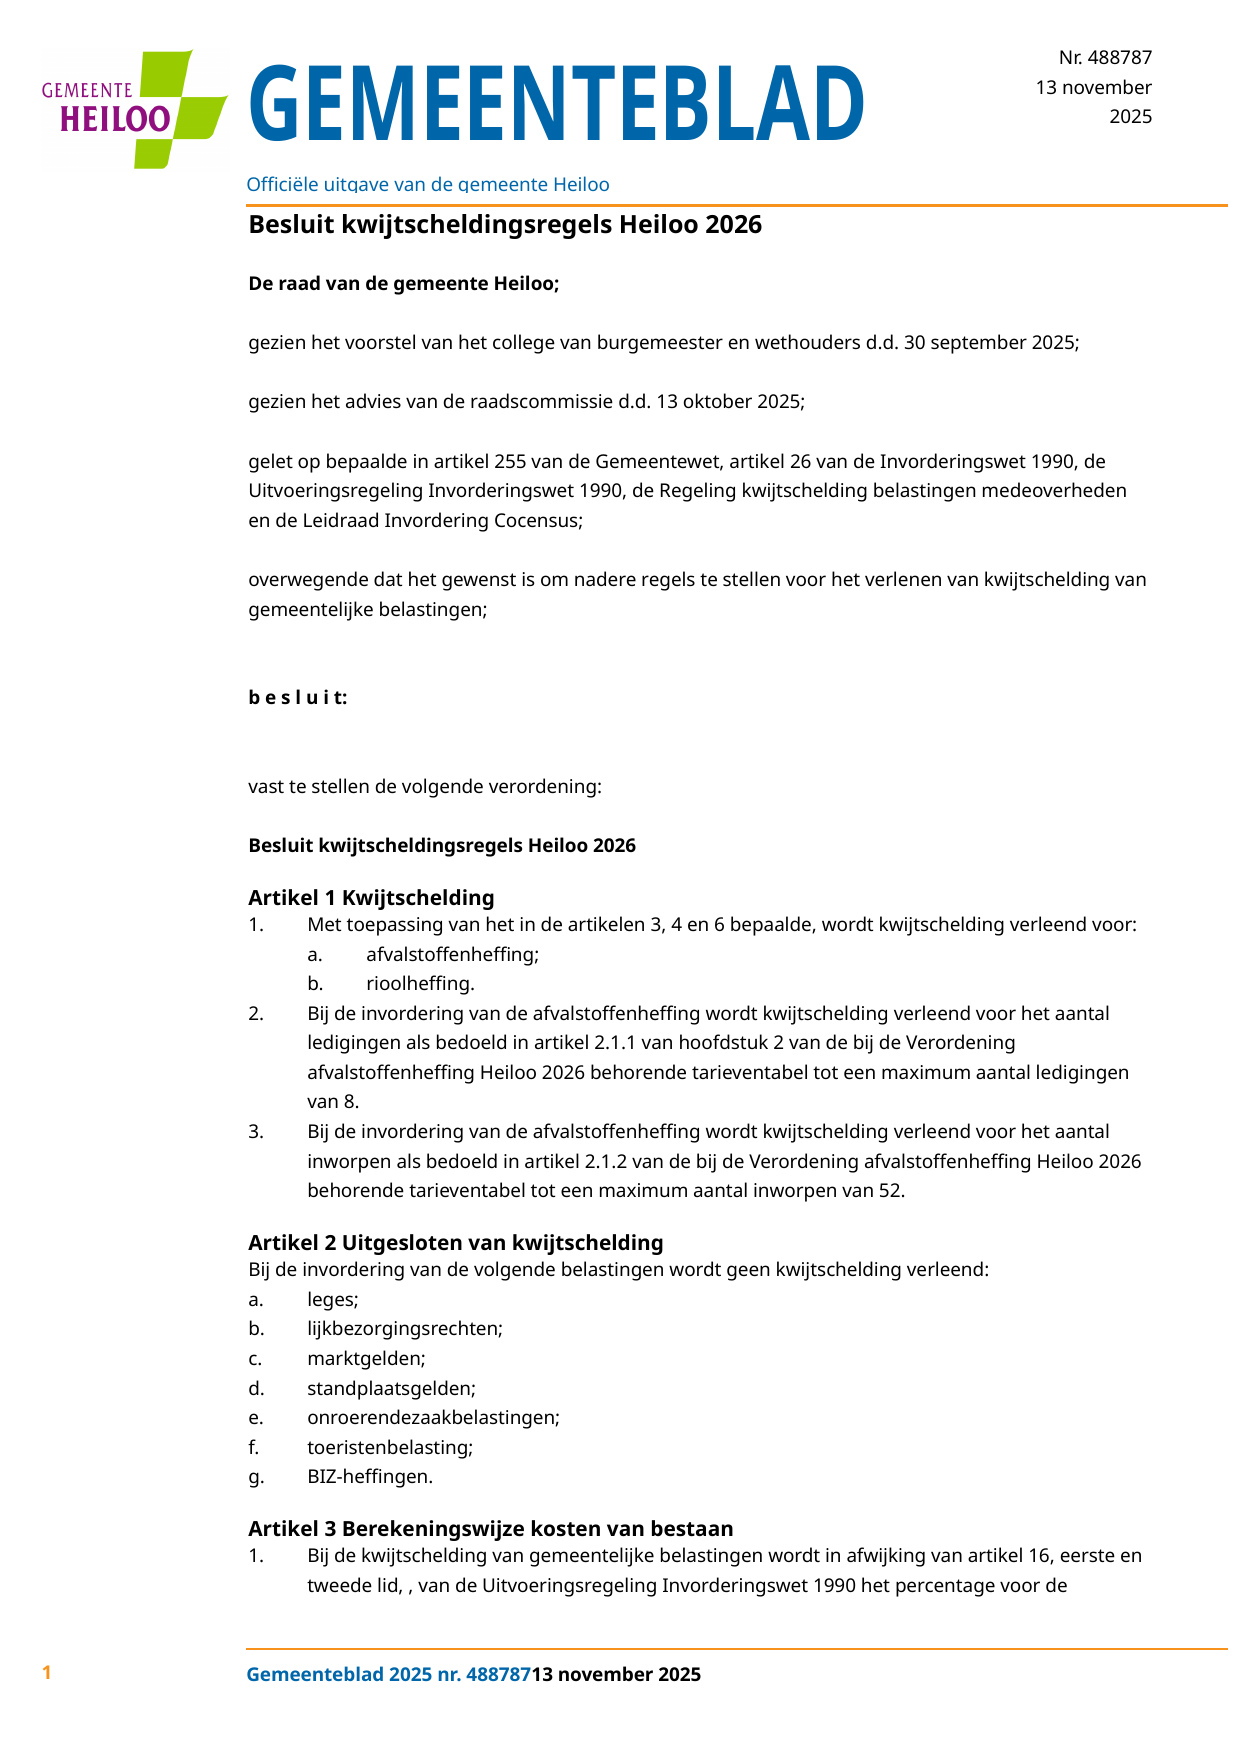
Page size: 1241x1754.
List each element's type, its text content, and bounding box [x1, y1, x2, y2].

text Artikel 2 Uitgesloten van kwijtschelding [248, 1228, 1152, 1256]
list onroerendezaakbelastingen; [248, 1404, 1152, 1430]
list marktgelden; [248, 1345, 1152, 1371]
text overwegende dat het gewenst is om nadere regels te stellen voor het verlenen van kwijtschelding van gemeentelijke belastingen; [248, 566, 1152, 621]
text Artikel 1 Kwijtschelding [248, 883, 1152, 911]
text Besluit kwijtscheldingsregels Heiloo 2026 [248, 207, 1152, 241]
text gelet op bepaalde in artikel 255 van de Gemeentewet, artikel 26 van de Invorderingswet 1990, de Uitvoeringsregeling Invorderingswet 1990, de Regeling kwijtschelding belastingen medeoverheden en de Leidraad Invordering Cocensus; [248, 448, 1152, 533]
list Bij de invordering van de afvalstoffenheffing wordt kwijtschelding verleend voor het aantal ledigingen als bedoeld in artikel 2.1.1 van hoofdstuk 2 van de bij de Verordening afvalstoffenheffing Heiloo 2026 behorende tarieventabel tot een maximum aantal ledigingen van 8. [248, 1000, 1152, 1114]
text vast te stellen de volgende verordening: [248, 773, 1152, 799]
text Artikel 3 Berekeningswijze kosten van bestaan [248, 1514, 1152, 1542]
text Bij de invordering van de volgende belastingen wordt geen kwijtschelding verleend: [248, 1256, 1152, 1282]
text De raad van de gemeente Heiloo; [248, 270, 1152, 296]
text Besluit kwijtscheldingsregels Heiloo 2026 [248, 832, 1152, 858]
text gezien het advies van de raadscommissie d.d. 13 oktober 2025; [248, 389, 1152, 414]
list leges; [248, 1286, 1152, 1312]
text b e s l u i t: [248, 684, 1152, 710]
list BIZ-heffingen. [248, 1463, 1152, 1489]
picture [41, 47, 231, 172]
list toeristenbelasting; [248, 1434, 1152, 1459]
list Met toepassing van het in de artikelen 3, 4 en 6 bepaalde, wordt kwijtschelding verleend voor: [248, 911, 1152, 937]
list Bij de kwijtschelding van gemeentelijke belastingen wordt in afwijking van artikel 16, eerste en tweede lid, , van de Uitvoeringsregeling Invorderingswet 1990 het percentage voor de [248, 1542, 1152, 1598]
list lijkbezorgingsrechten; [248, 1316, 1152, 1341]
text gezien het voorstel van het college van burgemeester en wethouders d.d. 30 september 2025; [248, 329, 1152, 355]
list afvalstoffenheffing; [307, 941, 1152, 967]
list standplaatsgelden; [248, 1375, 1152, 1400]
list Bij de invordering van de afvalstoffenheffing wordt kwijtschelding verleend voor het aantal inworpen als bedoeld in artikel 2.1.2 van de bij de Verordening afvalstoffenheffing Heiloo 2026 behorende tarieventabel tot een maximum aantal inworpen van 52. [248, 1118, 1152, 1203]
list rioolheffing. [307, 970, 1152, 996]
